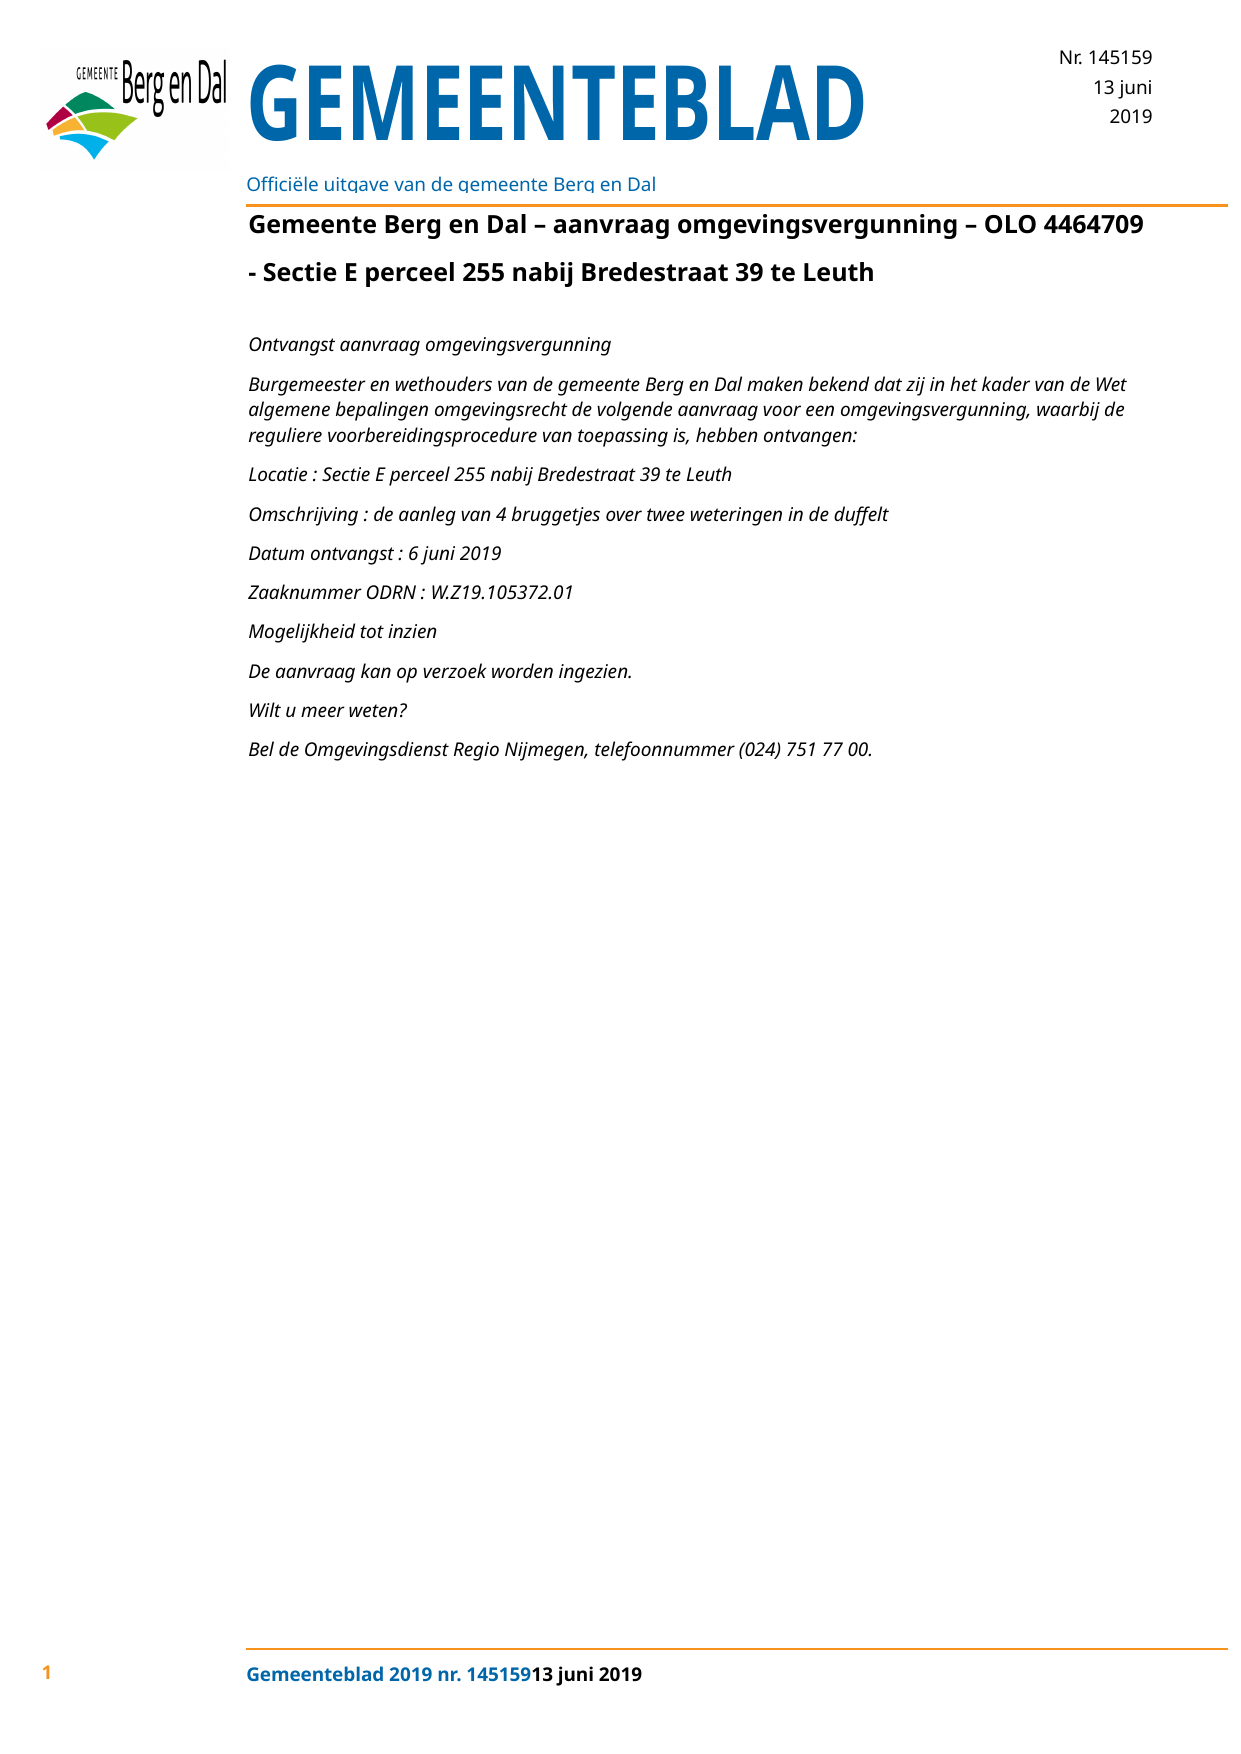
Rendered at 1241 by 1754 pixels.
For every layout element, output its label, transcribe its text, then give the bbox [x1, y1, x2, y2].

text Wilt u meer weten? [248, 697, 1152, 723]
text De aanvraag kan op verzoek worden ingezien. [248, 658, 1152, 683]
picture [41, 47, 231, 172]
text Mogelijkheid tot inzien [248, 618, 1152, 644]
text Ontvangst aanvraag omgevingsvergunning [248, 331, 1152, 357]
text Gemeente Berg en Dal – aanvraag omgevingsvergunning – OLO 4464709 - Sectie E perceel 255 nabij Bredestraat 39 te Leuth [248, 207, 1152, 288]
text Omschrijving : de aanleg van 4 bruggetjes over twee weteringen in de duffelt [248, 501, 1152, 526]
text Zaaknummer ODRN : W.Z19.105372.01 [248, 579, 1152, 605]
text Bel de Omgevingsdienst Regio Nijmegen, telefoonnummer (024) 751 77 00. [248, 736, 1152, 762]
text Burgemeester en wethouders van de gemeente Berg en Dal maken bekend dat zij in het kader van de Wet algemene bepalingen omgevingsrecht de volgende aanvraag voor een omgevingsvergunning, waarbij de reguliere voorbereidingsprocedure van toepassing is, hebben ontvangen: [248, 371, 1152, 448]
text Locatie : Sectie E perceel 255 nabij Bredestraat 39 te Leuth [248, 461, 1152, 487]
text Datum ontvangst : 6 juni 2019 [248, 540, 1152, 566]
